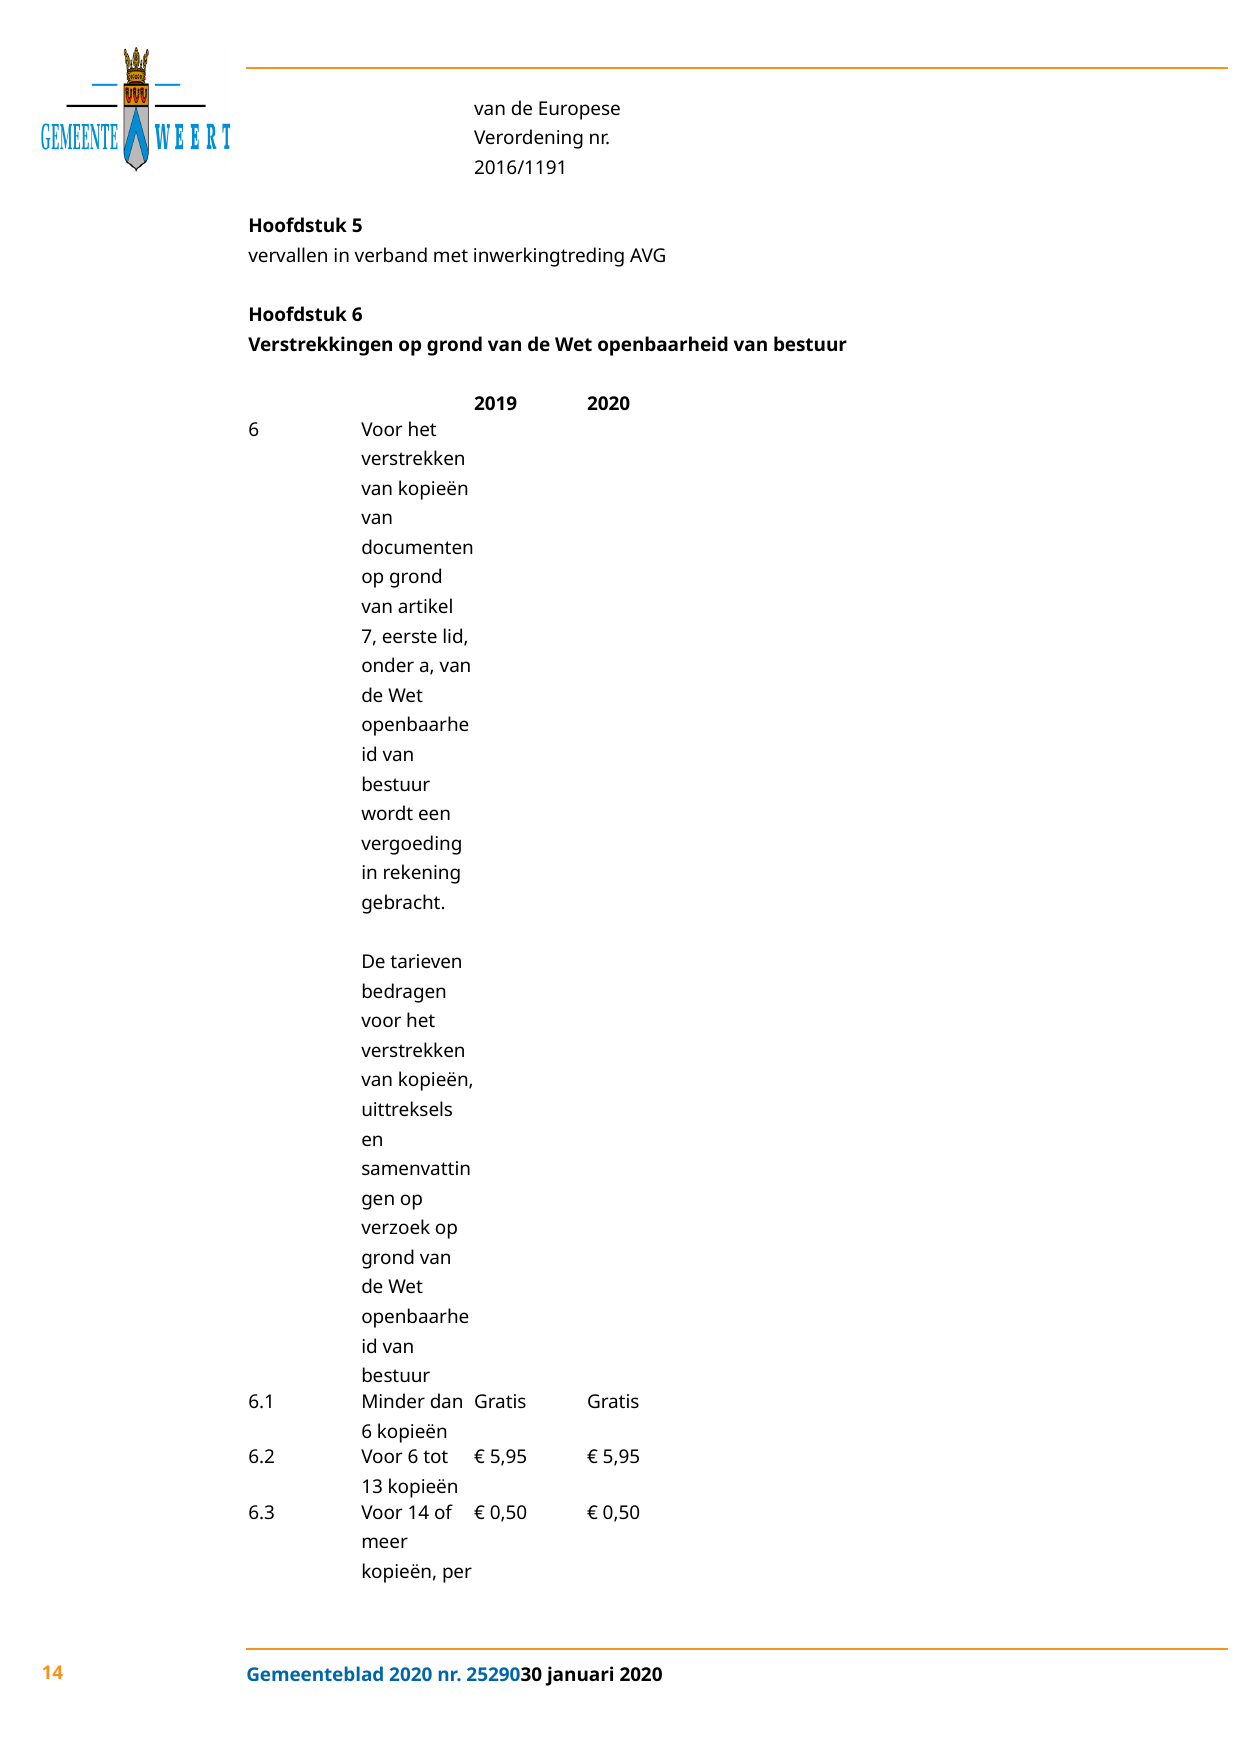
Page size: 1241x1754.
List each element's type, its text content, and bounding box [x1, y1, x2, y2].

picture [41, 47, 231, 172]
table_cell € 5,95 [474, 1444, 587, 1499]
table_cell 6 [248, 416, 361, 1388]
text Hoofdstuk 5 [248, 212, 1152, 238]
table_cell [248, 95, 474, 180]
text vervallen in verband met inwerkingtreding AVG [248, 242, 1152, 268]
table_cell [926, 95, 1152, 180]
table_header 2020 [587, 390, 700, 416]
table_cell € 0,50 [474, 1499, 587, 1584]
table_cell 6.1 [248, 1388, 361, 1443]
table_cell 6.3 [248, 1499, 361, 1584]
table_header [248, 390, 361, 416]
table_cell 6.2 [248, 1444, 361, 1499]
table_header [361, 390, 474, 416]
table_cell [700, 95, 926, 180]
text Verstrekkingen op grond van de Wet openbaarheid van bestuur [248, 331, 1152, 357]
table_cell [474, 416, 587, 1388]
table_cell van de Europese Verordening nr. 2016/1191 [474, 95, 700, 180]
table_cell Minder dan 6 kopieën [361, 1388, 474, 1443]
table_header 2019 [474, 390, 587, 416]
table_cell Gratis [587, 1388, 700, 1443]
table_cell € 5,95 [587, 1444, 700, 1499]
table_cell € 0,50 [587, 1499, 700, 1584]
text Hoofdstuk 6 [248, 301, 1152, 327]
table_cell Voor het verstrekken van kopieën van documenten op grond van artikel 7, eerste lid, onder a, van de Wet openbaarheid van bestuur wordt een vergoeding in rekening gebracht. De tarieven bedragen voor het verstrekken van kopieën, uittreksels en samenvattingen op verzoek op grond van de Wet openbaarheid van bestuur [361, 416, 474, 1388]
table_cell [587, 416, 700, 1388]
table_cell Voor 14 of meer kopieën, per [361, 1499, 474, 1584]
table_cell Gratis [474, 1388, 587, 1443]
table_cell Voor 6 tot 13 kopieën [361, 1444, 474, 1499]
